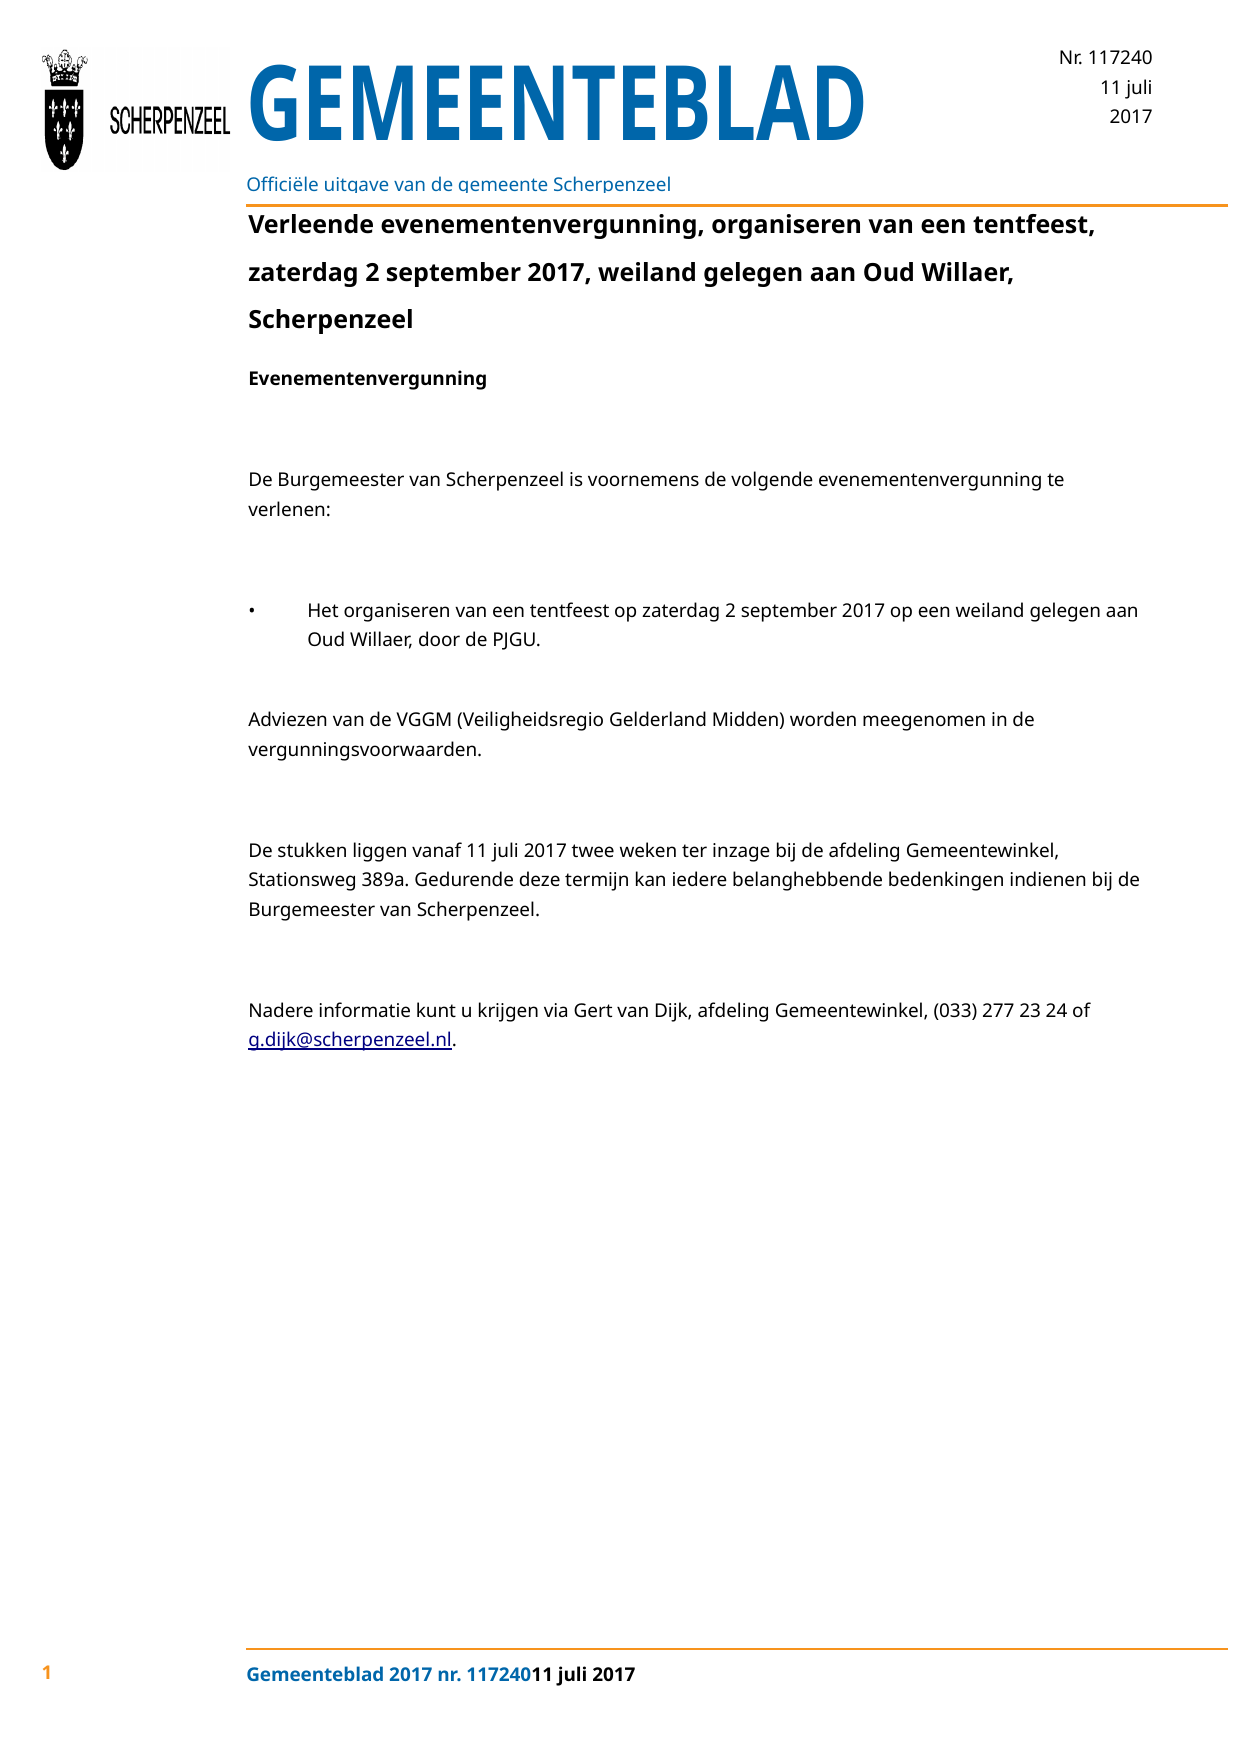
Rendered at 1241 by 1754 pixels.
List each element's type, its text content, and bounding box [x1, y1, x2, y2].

picture [41, 47, 231, 172]
list Het organiseren van een tentfeest op zaterdag 2 september 2017 op een weiland gelegen aan Oud Willaer, door de PJGU. [248, 597, 1152, 652]
text De stukken liggen vanaf 11 juli 2017 twee weken ter inzage bij de afdeling Gemeentewinkel, Stationsweg 389a. Gedurende deze termijn kan iedere belanghebbende bedenkingen indienen bij de Burgemeester van Scherpenzeel. [248, 837, 1152, 922]
text De Burgemeester van Scherpenzeel is voornemens de volgende evenementenvergunning te verlenen: [248, 466, 1152, 522]
text Verleende evenementenvergunning, organiseren van een tentfeest, zaterdag 2 september 2017, weiland gelegen aan Oud Willaer, Scherpenzeel [248, 207, 1152, 336]
text Evenementenvergunning [248, 366, 1152, 391]
text Adviezen van de VGGM (Veiligheidsregio Gelderland Midden) worden meegenomen in de vergunningsvoorwaarden. [248, 706, 1152, 762]
text Nadere informatie kunt u krijgen via Gert van Dijk, afdeling Gemeentewinkel, (033) 277 23 24 of g.dijk@scherpenzeel.nl. [248, 997, 1152, 1052]
